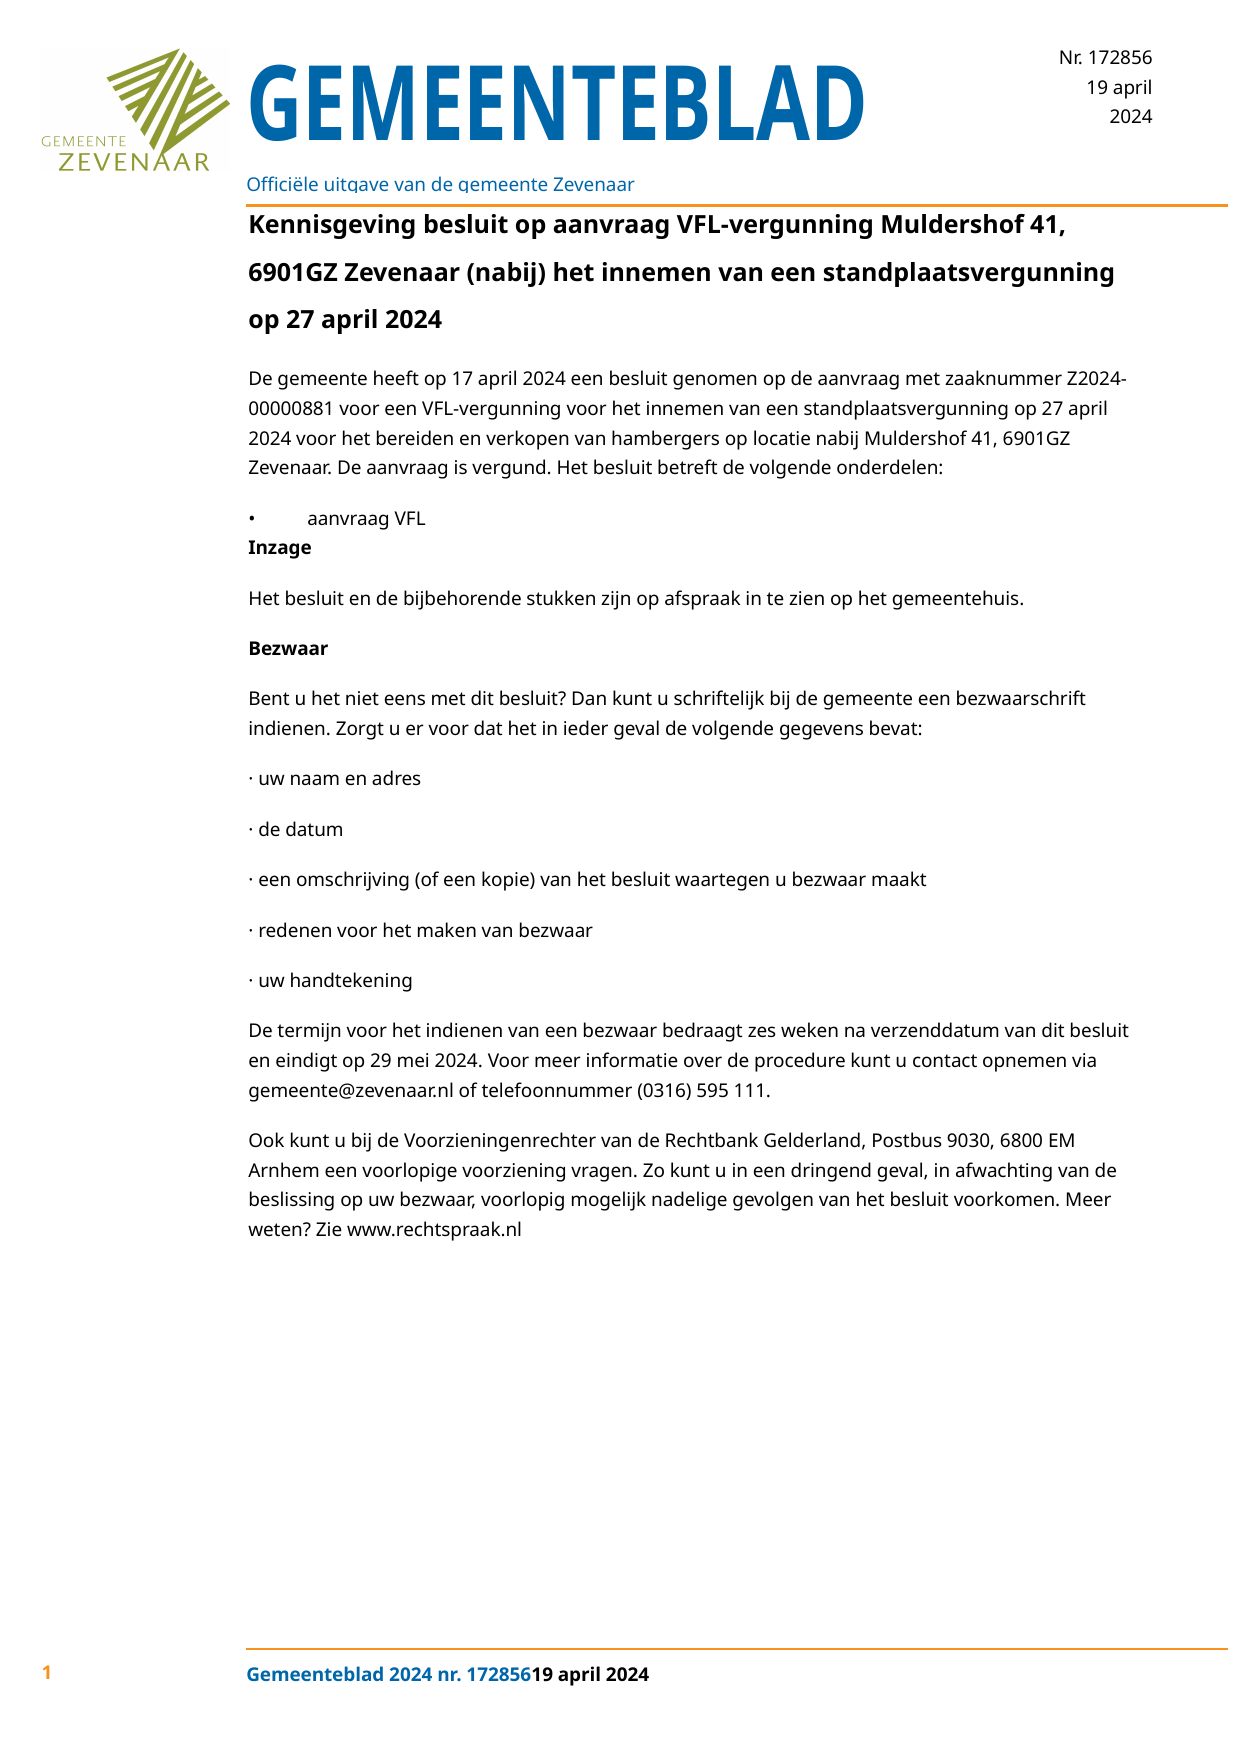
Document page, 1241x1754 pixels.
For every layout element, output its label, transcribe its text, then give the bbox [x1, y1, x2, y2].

text Bent u het niet eens met dit besluit? Dan kunt u schriftelijk bij de gemeente een bezwaarschrift indienen. Zorgt u er voor dat het in ieder geval de volgende gegevens bevat: [248, 686, 1152, 741]
text De gemeente heeft op 17 april 2024 een besluit genomen op de aanvraag met zaaknummer Z2024-00000881 voor een VFL-vergunning voor het innemen van een standplaatsvergunning op 27 april 2024 voor het bereiden en verkopen van hambergers op locatie nabij Muldershof 41, 6901GZ Zevenaar. De aanvraag is vergund. Het besluit betreft de volgende onderdelen: [248, 366, 1152, 480]
list aanvraag VFL [248, 505, 1152, 530]
text · uw naam en adres [248, 766, 1152, 791]
text Bezwaar [248, 635, 1152, 661]
picture [41, 47, 231, 172]
text Kennisgeving besluit op aanvraag VFL-vergunning Muldershof 41, 6901GZ Zevenaar (nabij) het innemen van een standplaatsvergunning op 27 april 2024 [248, 207, 1152, 336]
text · redenen voor het maken van bezwaar [248, 917, 1152, 942]
text De termijn voor het indienen van een bezwaar bedraagt zes weken na verzenddatum van dit besluit en eindigt op 29 mei 2024. Voor meer informatie over de procedure kunt u contact opnemen via gemeente@zevenaar.nl of telefoonnummer (0316) 595 111. [248, 1018, 1152, 1102]
text · de datum [248, 816, 1152, 842]
text Ook kunt u bij de Voorzieningenrechter van de Rechtbank Gelderland, Postbus 9030, 6800 EM Arnhem een voorlopige voorziening vragen. Zo kunt u in een dringend geval, in afwachting van de beslissing op uw bezwaar, voorlopig mogelijk nadelige gevolgen van het besluit voorkomen. Meer weten? Zie www.rechtspraak.nl [248, 1127, 1152, 1242]
text · een omschrijving (of een kopie) van het besluit waartegen u bezwaar maakt [248, 866, 1152, 892]
text · uw handtekening [248, 967, 1152, 993]
text Inzage [248, 534, 1152, 560]
text Het besluit en de bijbehorende stukken zijn op afspraak in te zien op het gemeentehuis. [248, 585, 1152, 610]
